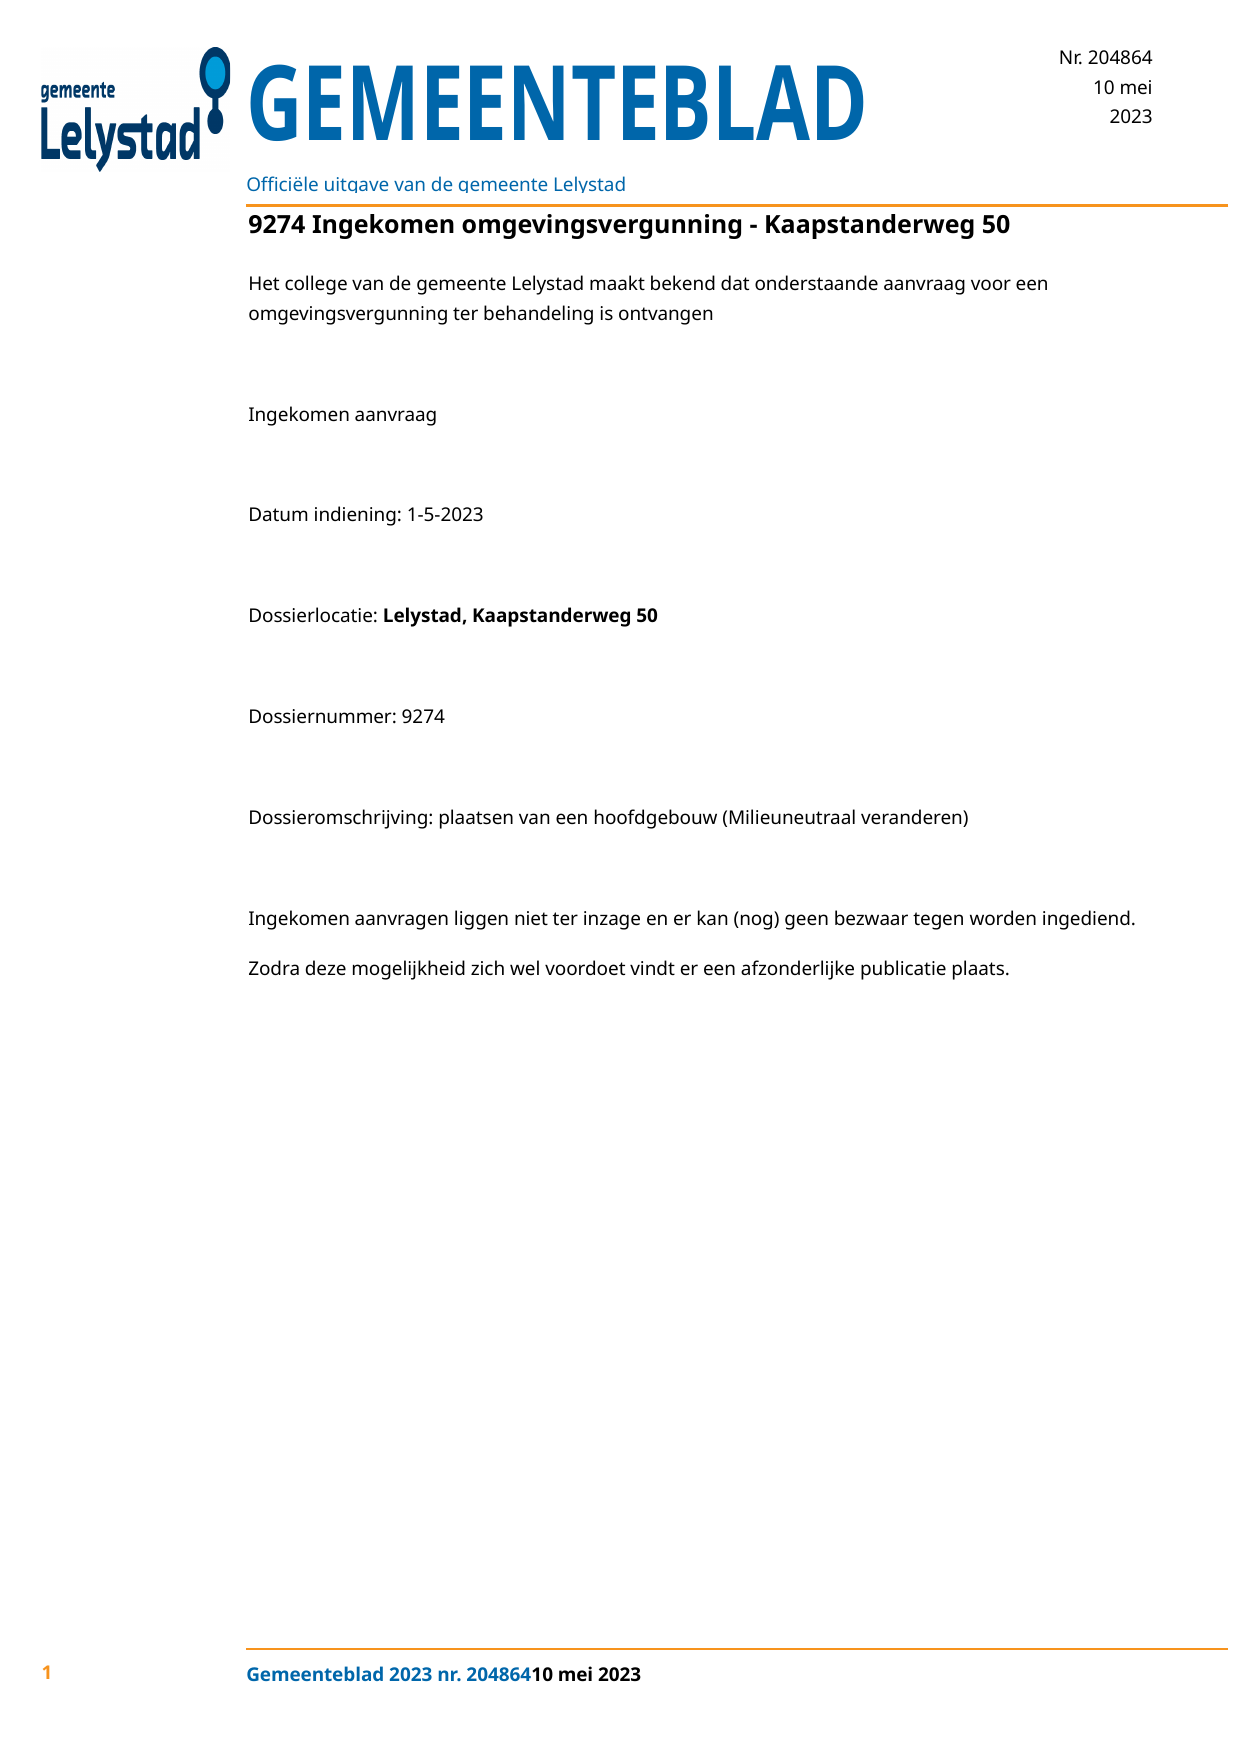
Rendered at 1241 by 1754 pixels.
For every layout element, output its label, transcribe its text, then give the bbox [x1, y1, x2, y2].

text 9274 Ingekomen omgevingsvergunning - Kaapstanderweg 50 [248, 207, 1152, 241]
text Dossieromschrijving: plaatsen van een hoofdgebouw (Milieuneutraal veranderen) [248, 804, 1152, 830]
text Zodra deze mogelijkheid zich wel voordoet vindt er een afzonderlijke publicatie plaats. [248, 955, 1152, 981]
text Datum indiening: 1-5-2023 [248, 502, 1152, 527]
text Het college van de gemeente Lelystad maakt bekend dat onderstaande aanvraag voor een omgevingsvergunning ter behandeling is ontvangen [248, 270, 1152, 326]
text Dossiernummer: 9274 [248, 703, 1152, 729]
text Ingekomen aanvragen liggen niet ter inzage en er kan (nog) geen bezwaar tegen worden ingediend. [248, 905, 1152, 931]
picture [41, 47, 231, 172]
text Ingekomen aanvraag [248, 401, 1152, 426]
text Dossierlocatie: Lelystad, Kaapstanderweg 50 [248, 602, 1152, 628]
